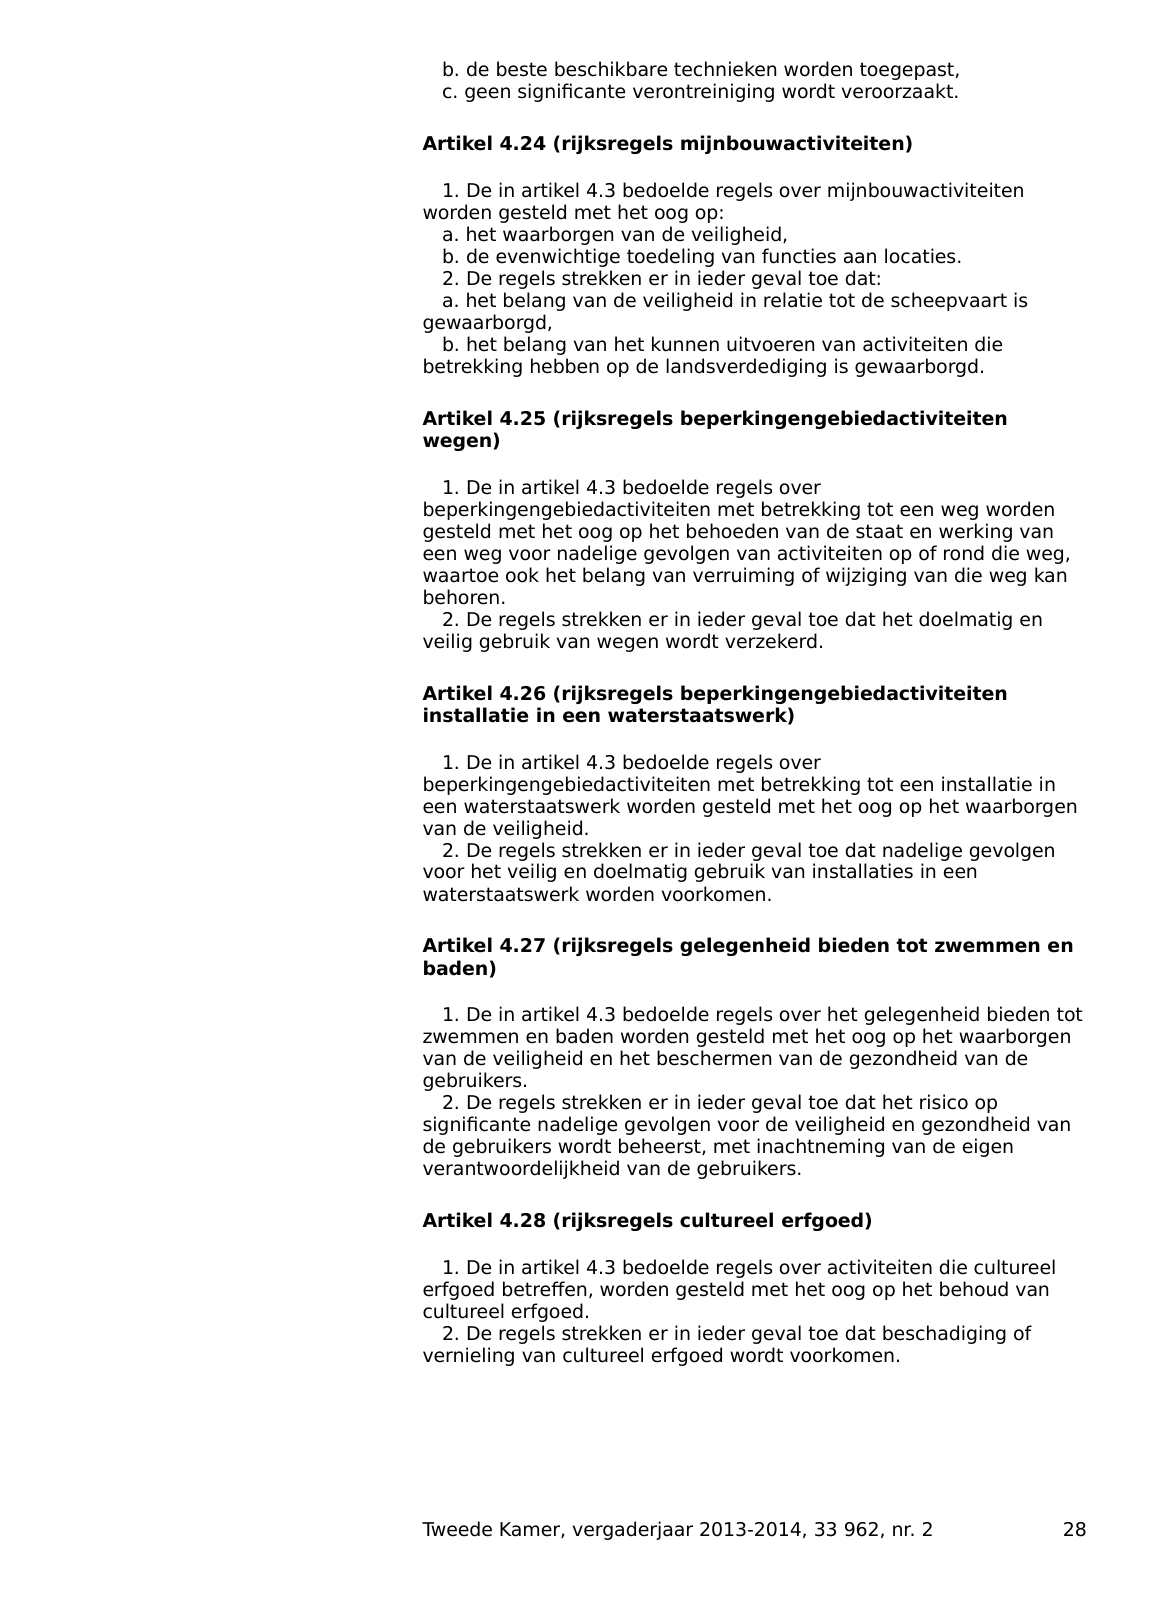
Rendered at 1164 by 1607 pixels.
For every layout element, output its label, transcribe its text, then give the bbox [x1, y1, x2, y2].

text 2. De regels strekken er in ieder geval toe dat beschadiging of vernieling van cultureel erfgoed wordt voorkomen. [422, 1323, 1087, 1367]
text a. het belang van de veiligheid in relatie tot de scheepvaart is gewaarborgd, [422, 290, 1087, 334]
text 1. De in artikel 4.3 bedoelde regels over mijnbouwactiviteiten worden gesteld met het oog op: [422, 180, 1087, 224]
text 1. De in artikel 4.3 bedoelde regels over beperkingengebiedactiviteiten met betrekking tot een weg worden gesteld met het oog op het behoeden van de staat en werking van een weg voor nadelige gevolgen van activiteiten op of rond die weg, waartoe ook het belang van verruiming of wijziging van die weg kan behoren. [422, 477, 1087, 609]
subtitle Artikel 4.28 (rijksregels cultureel erfgoed) [422, 1210, 1087, 1232]
text 1. De in artikel 4.3 bedoelde regels over het gelegenheid bieden tot zwemmen en baden worden gesteld met het oog op het waarborgen van de veiligheid en het beschermen van de gezondheid van de gebruikers. [422, 1004, 1087, 1092]
text 2. De regels strekken er in ieder geval toe dat nadelige gevolgen voor het veilig en doelmatig gebruik van installaties in een waterstaatswerk worden voorkomen. [422, 839, 1087, 905]
text b. het belang van het kunnen uitvoeren van activiteiten die betrekking hebben op de landsverdediging is gewaarborgd. [422, 334, 1087, 378]
text 2. De regels strekken er in ieder geval toe dat: [422, 268, 1087, 290]
subtitle Artikel 4.25 (rijksregels beperkingengebiedactiviteiten wegen) [422, 408, 1087, 452]
subtitle Artikel 4.27 (rijksregels gelegenheid bieden tot zwemmen en baden) [422, 935, 1087, 979]
text b. de beste beschikbare technieken worden toegepast, [422, 59, 1087, 81]
subtitle Artikel 4.26 (rijksregels beperkingengebiedactiviteiten installatie in een waterstaatswerk) [422, 683, 1087, 727]
text b. de evenwichtige toedeling van functies aan locaties. [422, 246, 1087, 268]
text 1. De in artikel 4.3 bedoelde regels over beperkingengebiedactiviteiten met betrekking tot een installatie in een waterstaatswerk worden gesteld met het oog op het waarborgen van de veiligheid. [422, 752, 1087, 839]
text c. geen significante verontreiniging wordt veroorzaakt. [422, 81, 1087, 103]
text 2. De regels strekken er in ieder geval toe dat het doelmatig en veilig gebruik van wegen wordt verzekerd. [422, 609, 1087, 653]
subtitle Artikel 4.24 (rijksregels mijnbouwactiviteiten) [422, 133, 1087, 155]
text 1. De in artikel 4.3 bedoelde regels over activiteiten die cultureel erfgoed betreffen, worden gesteld met het oog op het behoud van cultureel erfgoed. [422, 1257, 1087, 1323]
text 2. De regels strekken er in ieder geval toe dat het risico op significante nadelige gevolgen voor de veiligheid en gezondheid van de gebruikers wordt beheerst, met inachtneming van de eigen verantwoordelijkheid van de gebruikers. [422, 1092, 1087, 1180]
text a. het waarborgen van de veiligheid, [422, 224, 1087, 246]
